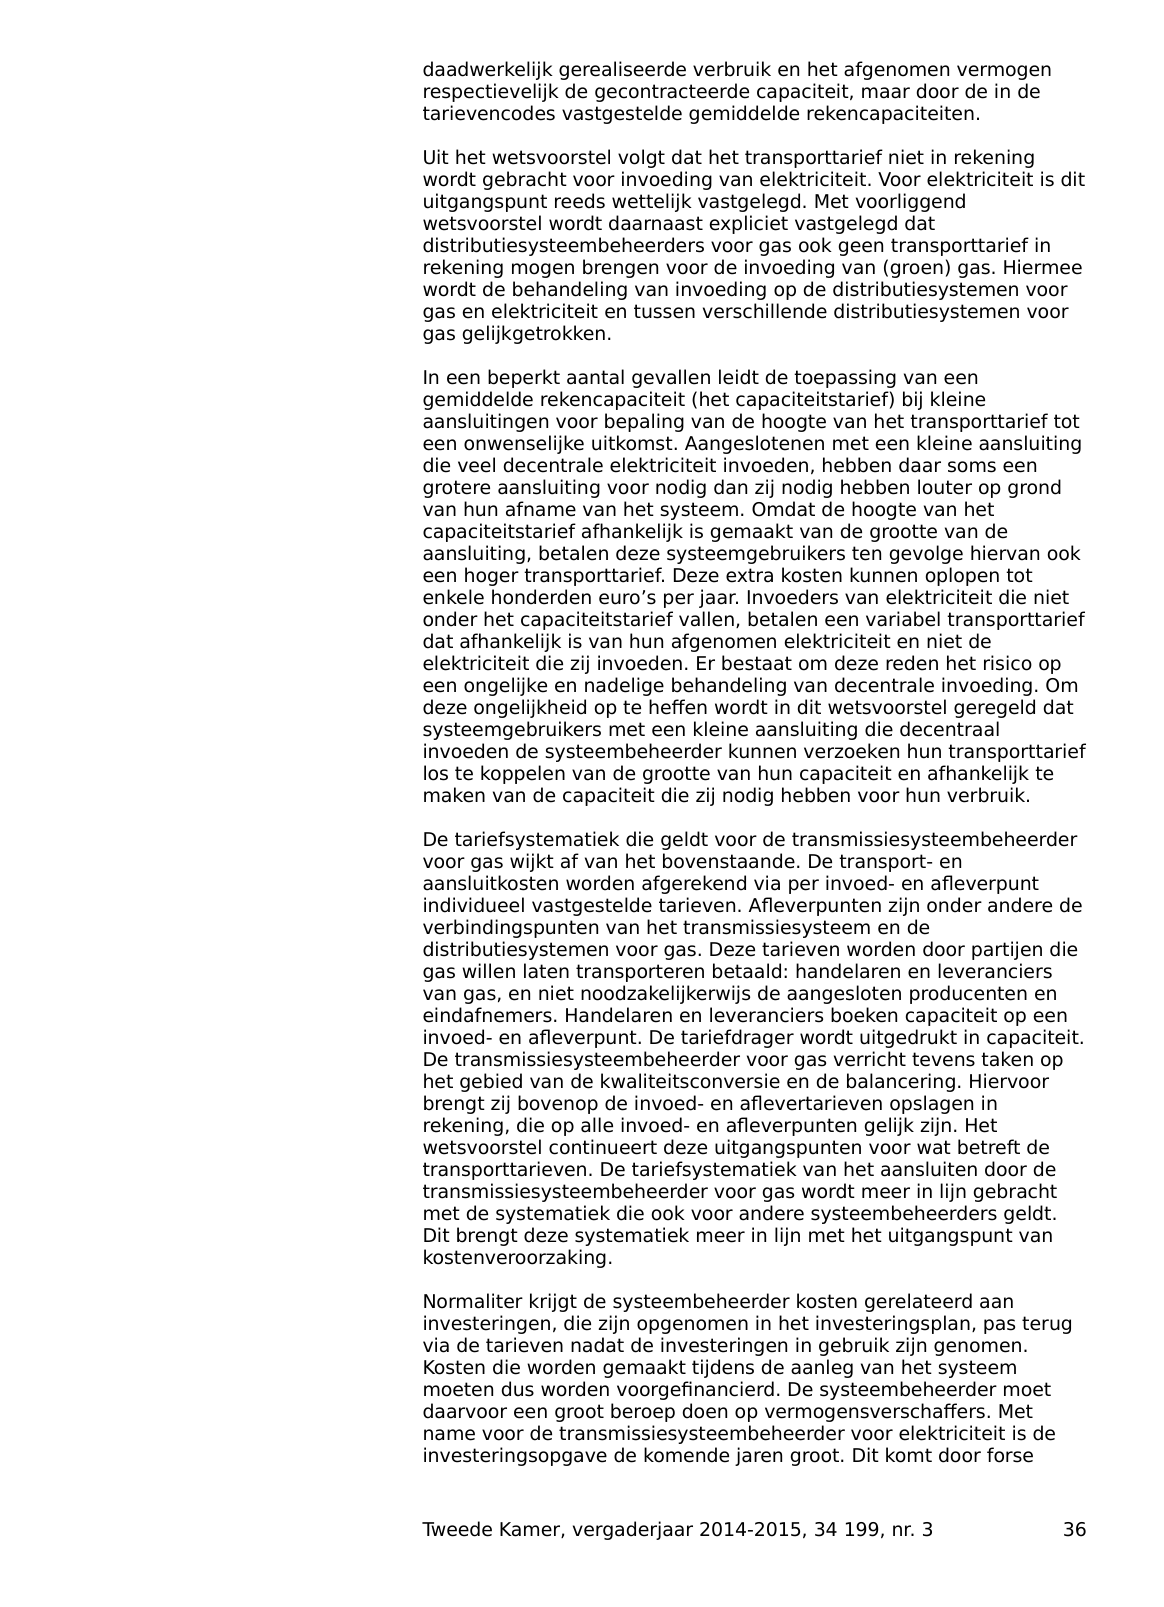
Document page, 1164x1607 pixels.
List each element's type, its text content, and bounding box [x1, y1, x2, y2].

text In een beperkt aantal gevallen leidt de toepassing van een gemiddelde rekencapaciteit (het capaciteitstarief) bij kleine aansluitingen voor bepaling van de hoogte van het transporttarief tot een onwenselijke uitkomst. Aangeslotenen met een kleine aansluiting die veel decentrale elektriciteit invoeden, hebben daar soms een grotere aansluiting voor nodig dan zij nodig hebben louter op grond van hun afname van het systeem. Omdat de hoogte van het capaciteitstarief afhankelijk is gemaakt van de grootte van de aansluiting, betalen deze systeemgebruikers ten gevolge hiervan ook een hoger transporttarief. Deze extra kosten kunnen oplopen tot enkele honderden euro’s per jaar. Invoeders van elektriciteit die niet onder het capaciteitstarief vallen, betalen een variabel transporttarief dat afhankelijk is van hun afgenomen elektriciteit en niet de elektriciteit die zij invoeden. Er bestaat om deze reden het risico op een ongelijke en nadelige behandeling van decentrale invoeding. Om deze ongelijkheid op te heffen wordt in dit wetsvoorstel geregeld dat systeemgebruikers met een kleine aansluiting die decentraal invoeden de systeembeheerder kunnen verzoeken hun transporttarief los te koppelen van de grootte van hun capaciteit en afhankelijk te maken van de capaciteit die zij nodig hebben voor hun verbruik. [422, 367, 1087, 807]
text De tariefsystematiek die geldt voor de transmissiesysteembeheerder voor gas wijkt af van het bovenstaande. De transport- en aansluitkosten worden afgerekend via per invoed- en afleverpunt individueel vastgestelde tarieven. Afleverpunten zijn onder andere de verbindingspunten van het transmissiesysteem en de distributiesystemen voor gas. Deze tarieven worden door partijen die gas willen laten transporteren betaald: handelaren en leveranciers van gas, en niet noodzakelijkerwijs de aangesloten producenten en eindafnemers. Handelaren en leveranciers boeken capaciteit op een invoed- en afleverpunt. De tariefdrager wordt uitgedrukt in capaciteit. De transmissiesysteembeheerder voor gas verricht tevens taken op het gebied van de kwaliteitsconversie en de balancering. Hiervoor brengt zij bovenop de invoed- en aflevertarieven opslagen in rekening, die op alle invoed- en afleverpunten gelijk zijn. Het wetsvoorstel continueert deze uitgangspunten voor wat betreft de transporttarieven. De tariefsystematiek van het aansluiten door de transmissiesysteembeheerder voor gas wordt meer in lijn gebracht met de systematiek die ook voor andere systeembeheerders geldt. Dit brengt deze systematiek meer in lijn met het uitgangspunt van kostenveroorzaking. [422, 829, 1087, 1268]
text daadwerkelijk gerealiseerde verbruik en het afgenomen vermogen respectievelijk de gecontracteerde capaciteit, maar door de in de tarievencodes vastgestelde gemiddelde rekencapaciteiten. [422, 59, 1087, 125]
text Uit het wetsvoorstel volgt dat het transporttarief niet in rekening wordt gebracht voor invoeding van elektriciteit. Voor elektriciteit is dit uitgangspunt reeds wettelijk vastgelegd. Met voorliggend wetsvoorstel wordt daarnaast expliciet vastgelegd dat distributiesysteembeheerders voor gas ook geen transporttarief in rekening mogen brengen voor de invoeding van (groen) gas. Hiermee wordt de behandeling van invoeding op de distributiesystemen voor gas en elektriciteit en tussen verschillende distributiesystemen voor gas gelijkgetrokken. [422, 147, 1087, 345]
text Normaliter krijgt de systeembeheerder kosten gerelateerd aan investeringen, die zijn opgenomen in het investeringsplan, pas terug via de tarieven nadat de investeringen in gebruik zijn genomen. Kosten die worden gemaakt tijdens de aanleg van het systeem moeten dus worden voorgefinancierd. De systeembeheerder moet daarvoor een groot beroep doen op vermogensverschaffers. Met name voor de transmissiesysteembeheerder voor elektriciteit is de investeringsopgave de komende jaren groot. Dit komt door forse [422, 1291, 1087, 1467]
